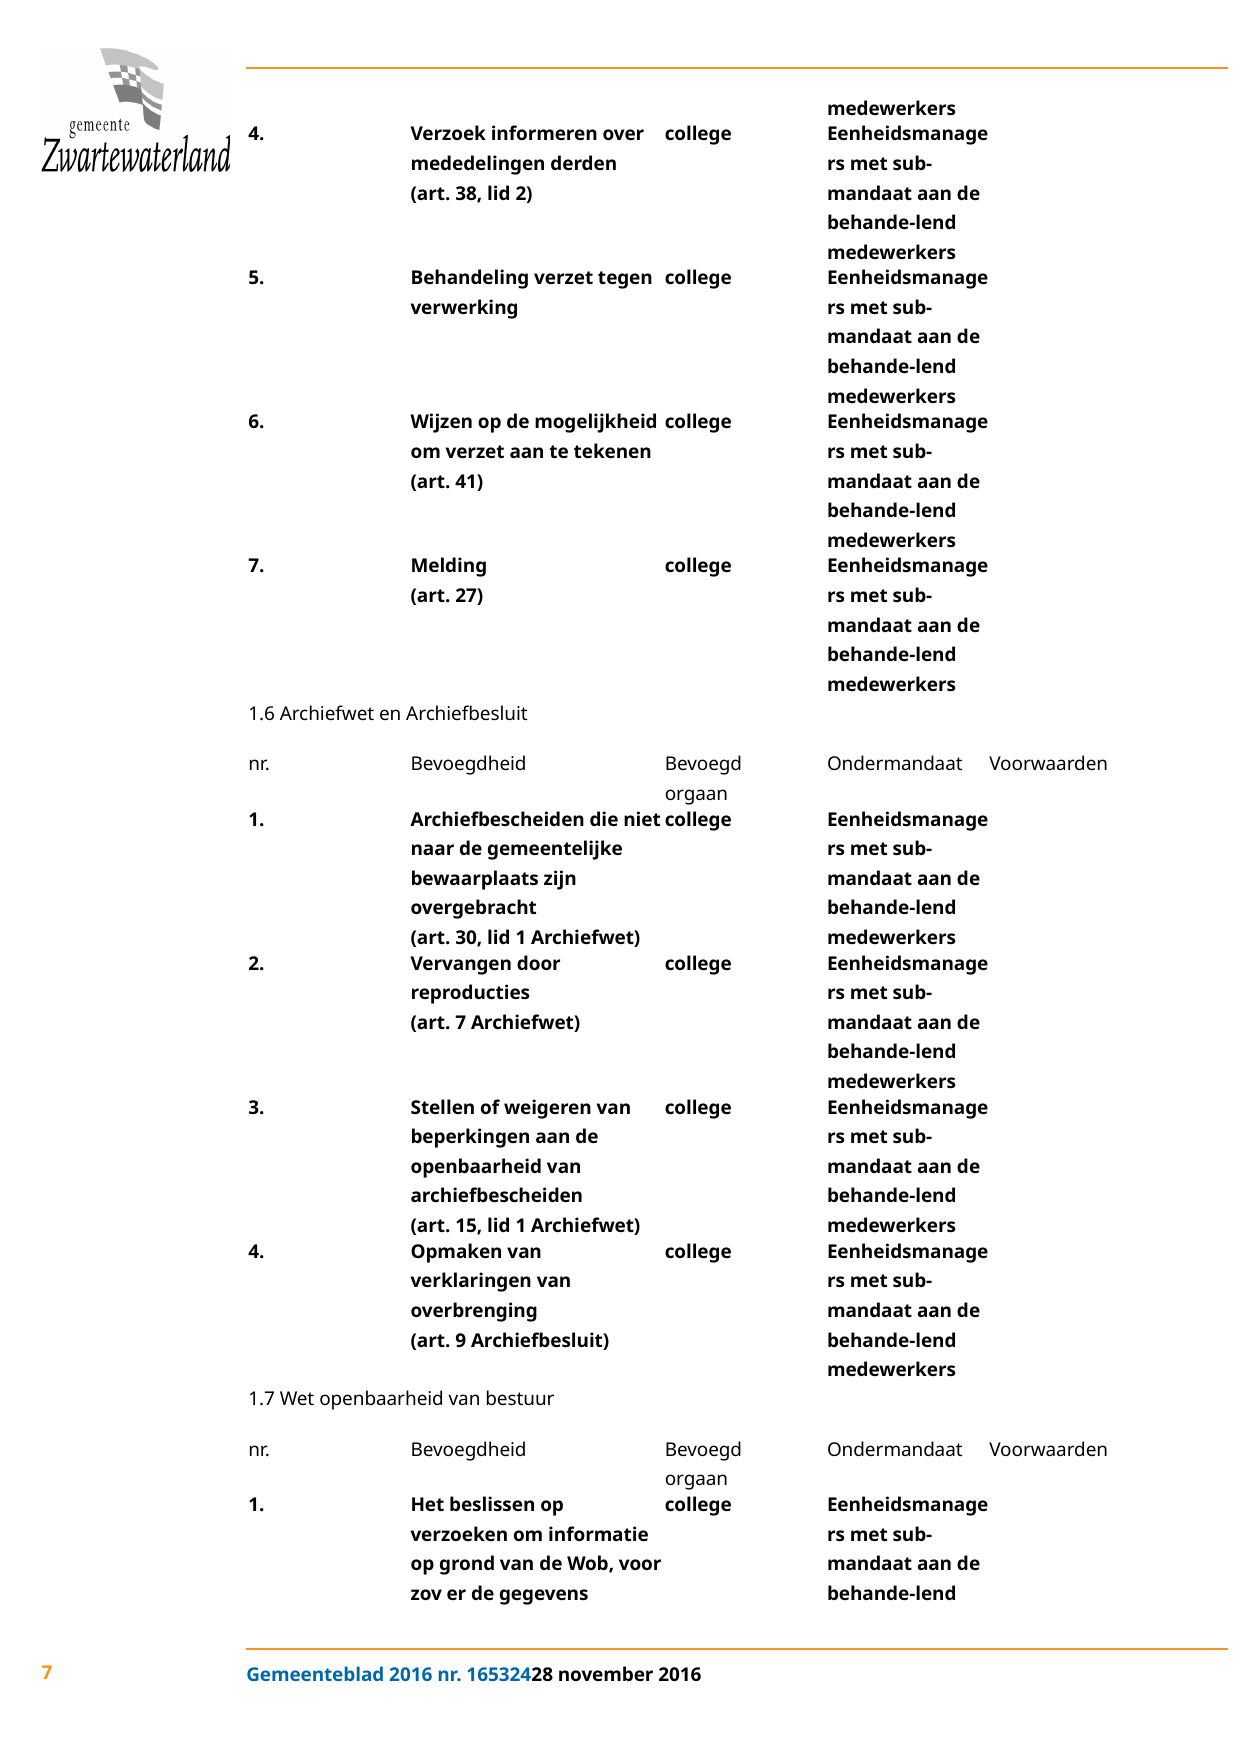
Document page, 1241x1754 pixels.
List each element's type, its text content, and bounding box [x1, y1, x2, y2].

table_cell 1. [248, 1491, 410, 1606]
table_cell Eenheidsmanagers met sub-mandaat aan de behande-lend medewerkers [827, 121, 989, 264]
table_cell Stellen of weigeren van beperkingen aan de openbaarheid van archiefbescheiden (art. 15, lid 1 Archiefwet) [410, 1094, 664, 1238]
table_cell [989, 1094, 1152, 1238]
table_cell college [665, 265, 827, 409]
table_cell Verzoek informeren over mededelingen derden (art. 38, lid 2) [410, 121, 664, 264]
table_header Bevoegdheid [410, 751, 664, 806]
table_cell Eenheidsmanagers met sub-mandaat aan de behande-lend medewerkers [827, 553, 989, 697]
table_cell Melding (art. 27) [410, 553, 664, 697]
table_header Bevoegd orgaan [665, 751, 827, 806]
table_cell 3. [248, 1094, 410, 1238]
table_cell [989, 950, 1152, 1094]
table_cell Wijzen op de mogelijkheid om verzet aan te tekenen (art. 41) [410, 409, 664, 553]
table_cell Eenheidsmanagers met sub-mandaat aan de behande-lend medewerkers [827, 950, 989, 1094]
table_cell Opmaken van verklaringen van overbrenging (art. 9 Archiefbesluit) [410, 1238, 664, 1382]
text 1.7 Wet openbaarheid van bestuur [248, 1385, 1152, 1411]
table_cell 1. [248, 806, 410, 950]
table_cell Eenheidsmanagers met sub-mandaat aan de behande-lend medewerkers [827, 1238, 989, 1382]
table_cell [989, 806, 1152, 950]
table_cell 4. [248, 121, 410, 264]
table_header Ondermandaat [827, 1436, 989, 1491]
table_header Voorwaarden [989, 1436, 1152, 1491]
table_cell [248, 95, 410, 121]
table_cell Eenheidsmanagers met sub-mandaat aan de behande-lend medewerkers [827, 806, 989, 950]
table_cell [989, 1491, 1152, 1606]
table_cell [989, 265, 1152, 409]
table_header nr. [248, 1436, 410, 1491]
table_cell [665, 95, 827, 121]
table_cell [989, 1238, 1152, 1382]
table_cell 2. [248, 950, 410, 1094]
table_cell 6. [248, 409, 410, 553]
table_cell college [665, 950, 827, 1094]
table_header Bevoegd orgaan [665, 1436, 827, 1491]
table_cell college [665, 409, 827, 553]
table_cell Eenheidsmanagers met sub-mandaat aan de behande-lend [827, 1491, 989, 1606]
table_header Ondermandaat [827, 751, 989, 806]
table_cell medewerkers [827, 95, 989, 121]
table_cell college [665, 1094, 827, 1238]
text 1.6 Archiefwet en Archiefbesluit [248, 700, 1152, 726]
table_cell Eenheidsmanagers met sub-mandaat aan de behande-lend medewerkers [827, 1094, 989, 1238]
table_cell college [665, 121, 827, 264]
table_cell college [665, 553, 827, 697]
table_cell Het beslissen op verzoeken om informatie op grond van de Wob, voor zov er de gegevens [410, 1491, 664, 1606]
table_cell [989, 121, 1152, 264]
table_cell Eenheidsmanagers met sub-mandaat aan de behande-lend medewerkers [827, 409, 989, 553]
table_cell college [665, 806, 827, 950]
table_cell [989, 553, 1152, 697]
table_cell Eenheidsmanagers met sub-mandaat aan de behande-lend medewerkers [827, 265, 989, 409]
table_header Voorwaarden [989, 751, 1152, 806]
table_cell Vervangen door reproducties (art. 7 Archiefwet) [410, 950, 664, 1094]
table_header nr. [248, 751, 410, 806]
picture [41, 47, 231, 172]
table_cell college [665, 1238, 827, 1382]
table_cell 5. [248, 265, 410, 409]
table_cell Behandeling verzet tegen verwerking [410, 265, 664, 409]
table_cell [989, 409, 1152, 553]
table_cell college [665, 1491, 827, 1606]
table_cell Archiefbescheiden die niet naar de gemeentelijke bewaarplaats zijn overgebracht (art. 30, lid 1 Archiefwet) [410, 806, 664, 950]
table_cell 7. [248, 553, 410, 697]
table_cell [989, 95, 1152, 121]
table_cell [410, 95, 664, 121]
table_cell 4. [248, 1238, 410, 1382]
table_header Bevoegdheid [410, 1436, 664, 1491]
